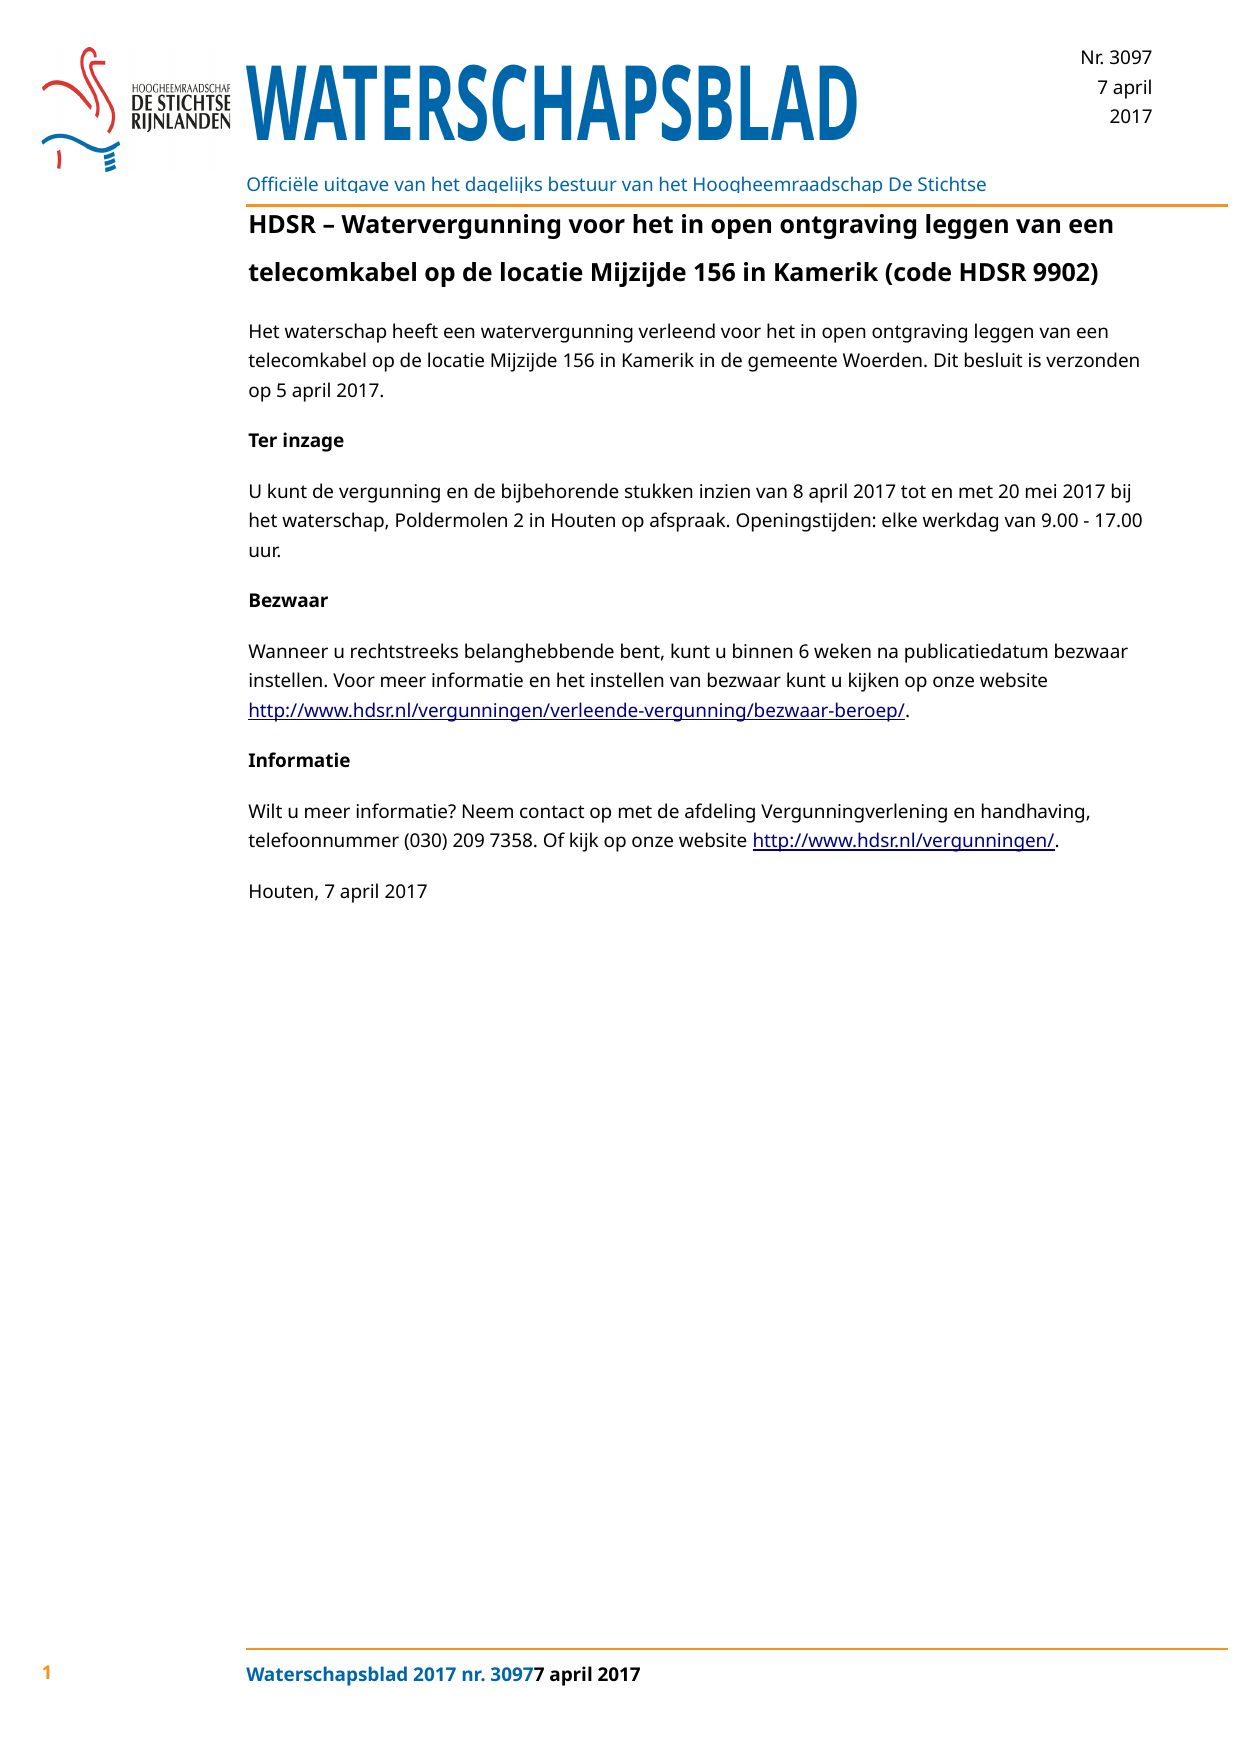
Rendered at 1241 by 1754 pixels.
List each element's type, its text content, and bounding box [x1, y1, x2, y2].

text Wanneer u rechtstreeks belanghebbende bent, kunt u binnen 6 weken na publicatiedatum bezwaar instellen. Voor meer informatie en het instellen van bezwaar kunt u kijken op onze website http://www.hdsr.nl/vergunningen/verleende-vergunning/bezwaar-beroep/. [248, 638, 1152, 723]
text Het waterschap heeft een watervergunning verleend voor het in open ontgraving leggen van een telecomkabel op de locatie Mijzijde 156 in Kamerik in de gemeente Woerden. Dit besluit is verzonden op 5 april 2017. [248, 318, 1152, 403]
text Bezwaar [248, 587, 1152, 613]
text U kunt de vergunning en de bijbehorende stukken inzien van 8 april 2017 tot en met 20 mei 2017 bij het waterschap, Poldermolen 2 in Houten op afspraak. Openingstijden: elke werkdag van 9.00 - 17.00 uur. [248, 478, 1152, 563]
picture [41, 47, 231, 172]
text Ter inzage [248, 427, 1152, 453]
text Informatie [248, 747, 1152, 773]
text Wilt u meer informatie? Neem contact op met de afdeling Vergunningverlening en handhaving, telefoonnummer (030) 209 7358. Of kijk op onze website http://www.hdsr.nl/vergunningen/. [248, 798, 1152, 853]
text Houten, 7 april 2017 [248, 878, 1152, 904]
text HDSR – Watervergunning voor het in open ontgraving leggen van een telecomkabel op de locatie Mijzijde 156 in Kamerik (code HDSR 9902) [248, 207, 1152, 288]
